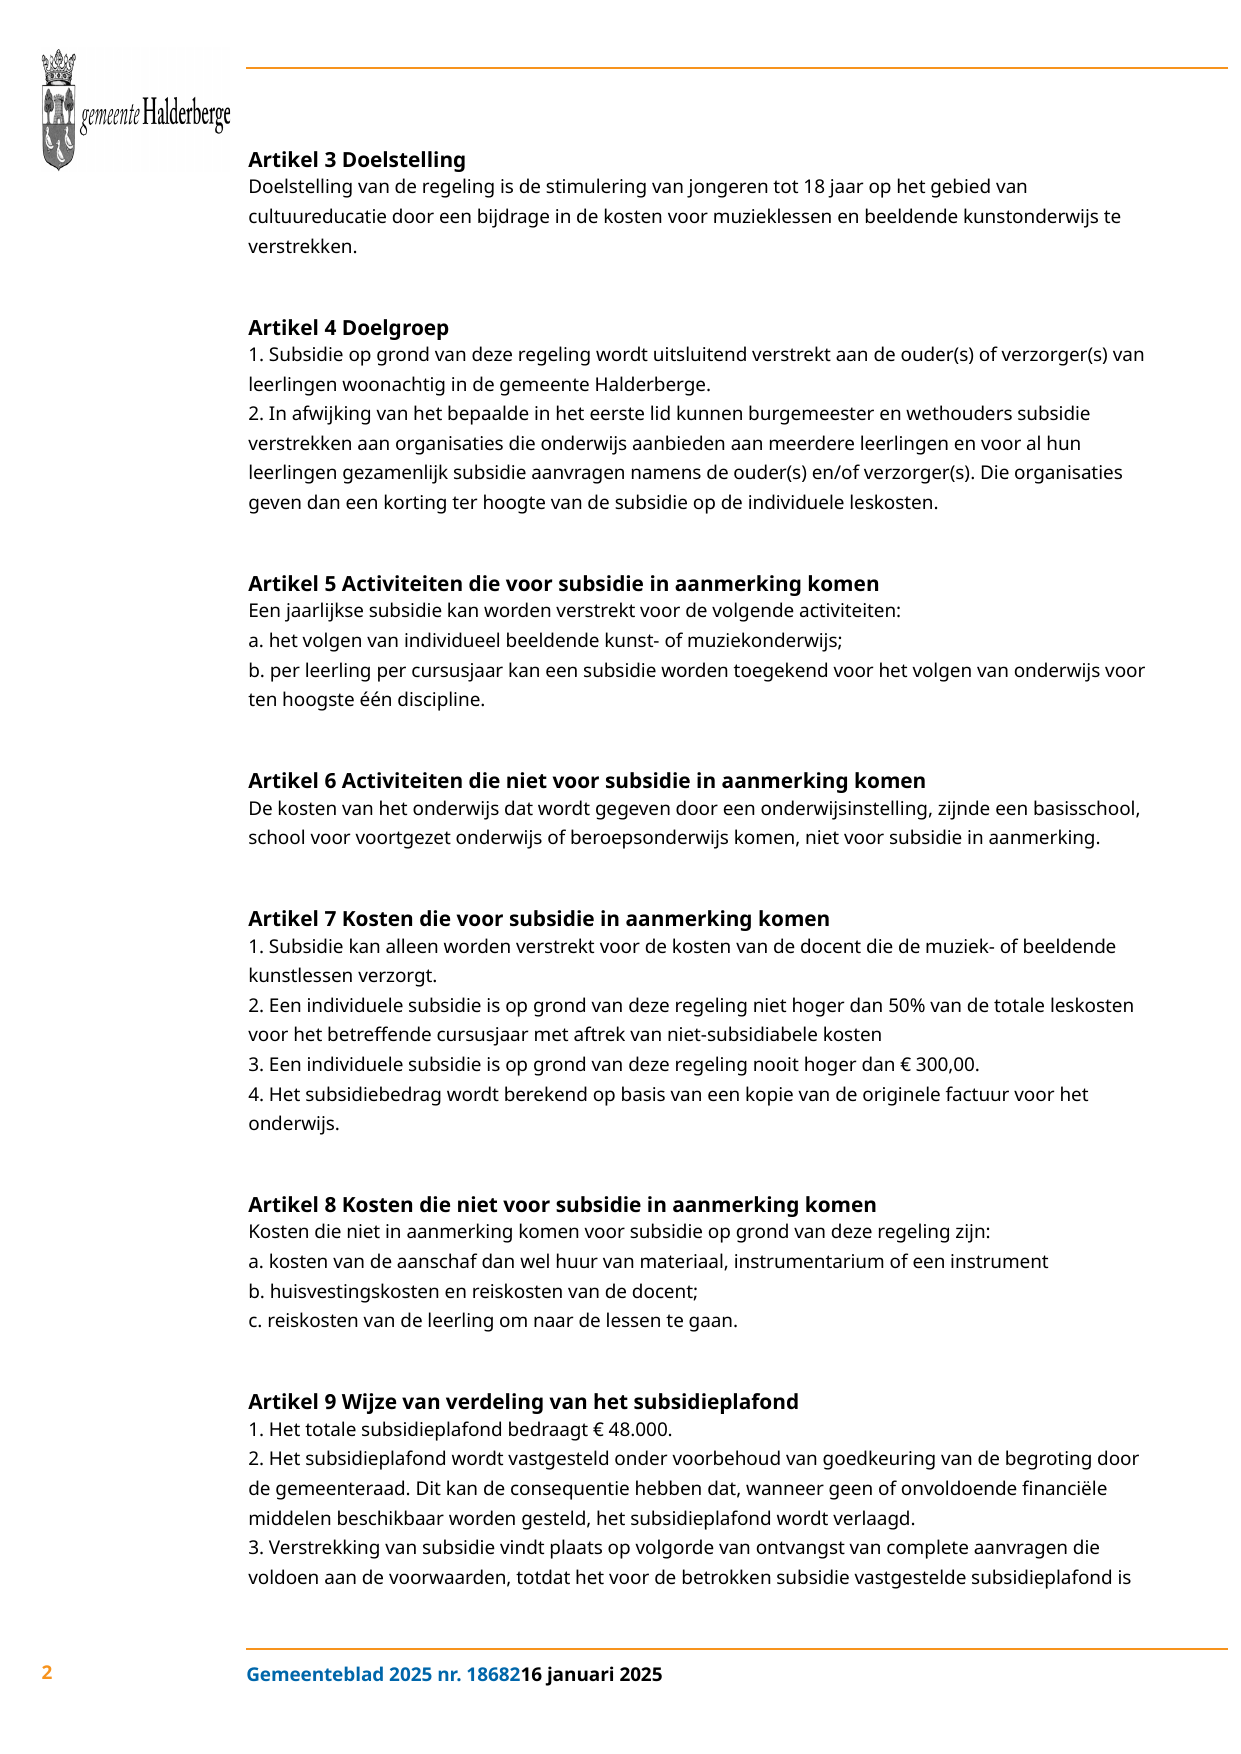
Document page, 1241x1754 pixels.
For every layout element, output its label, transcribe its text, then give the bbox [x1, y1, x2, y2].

text 2. In afwijking van het bepaalde in het eerste lid kunnen burgemeester en wethouders subsidie verstrekken aan organisaties die onderwijs aanbieden aan meerdere leerlingen en voor al hun leerlingen gezamenlijk subsidie aanvragen namens de ouder(s) en/of verzorger(s). Die organisaties geven dan een korting ter hoogte van de subsidie op de individuele leskosten. [248, 400, 1152, 515]
text 4. Het subsidiebedrag wordt berekend op basis van een kopie van de originele factuur voor het onderwijs. [248, 1081, 1152, 1136]
text Artikel 4 Doelgroep [248, 313, 1152, 341]
text a. kosten van de aanschaf dan wel huur van materiaal, instrumentarium of een instrument [248, 1248, 1152, 1274]
text a. het volgen van individueel beeldende kunst- of muziekonderwijs; [248, 627, 1152, 653]
text Artikel 5 Activiteiten die voor subsidie in aanmerking komen [248, 569, 1152, 598]
text b. per leerling per cursusjaar kan een subsidie worden toegekend voor het volgen van onderwijs voor ten hoogste één discipline. [248, 657, 1152, 712]
text c. reiskosten van de leerling om naar de lessen te gaan. [248, 1307, 1152, 1333]
text 1. Subsidie op grond van deze regeling wordt uitsluitend verstrekt aan de ouder(s) of verzorger(s) van leerlingen woonachtig in de gemeente Halderberge. [248, 341, 1152, 397]
text Doelstelling van de regeling is de stimulering van jongeren tot 18 jaar op het gebied van cultuureducatie door een bijdrage in de kosten voor muzieklessen en beeldende kunstonderwijs te verstrekken. [248, 174, 1152, 258]
text b. huisvestingskosten en reiskosten van de docent; [248, 1278, 1152, 1304]
text De kosten van het onderwijs dat wordt gegeven door een onderwijsinstelling, zijnde een basisschool, school voor voortgezet onderwijs of beroepsonderwijs komen, niet voor subsidie in aanmerking. [248, 795, 1152, 850]
text 3. Verstrekking van subsidie vindt plaats op volgorde van ontvangst van complete aanvragen die voldoen aan de voorwaarden, totdat het voor de betrokken subsidie vastgestelde subsidieplafond is [248, 1534, 1152, 1589]
text 3. Een individuele subsidie is op grond van deze regeling nooit hoger dan € 300,00. [248, 1051, 1152, 1077]
text Artikel 9 Wijze van verdeling van het subsidieplafond [248, 1387, 1152, 1416]
text Artikel 8 Kosten die niet voor subsidie in aanmerking komen [248, 1190, 1152, 1219]
text Artikel 6 Activiteiten die niet voor subsidie in aanmerking komen [248, 766, 1152, 795]
text Kosten die niet in aanmerking komen voor subsidie op grond van deze regeling zijn: [248, 1219, 1152, 1244]
text 2. Het subsidieplafond wordt vastgesteld onder voorbehoud van goedkeuring van de begroting door de gemeenteraad. Dit kan de consequentie hebben dat, wanneer geen of onvoldoende financiële middelen beschikbaar worden gesteld, het subsidieplafond wordt verlaagd. [248, 1446, 1152, 1530]
text 1. Subsidie kan alleen worden verstrekt voor de kosten van de docent die de muziek- of beeldende kunstlessen verzorgt. [248, 933, 1152, 988]
text Artikel 7 Kosten die voor subsidie in aanmerking komen [248, 904, 1152, 933]
text 1. Het totale subsidieplafond bedraagt € 48.000. [248, 1416, 1152, 1442]
text Een jaarlijkse subsidie kan worden verstrekt voor de volgende activiteiten: [248, 598, 1152, 623]
text 2. Een individuele subsidie is op grond van deze regeling niet hoger dan 50% van de totale leskosten voor het betreffende cursusjaar met aftrek van niet-subsidiabele kosten [248, 992, 1152, 1047]
picture [41, 47, 231, 172]
text Artikel 3 Doelstelling [248, 145, 1152, 174]
